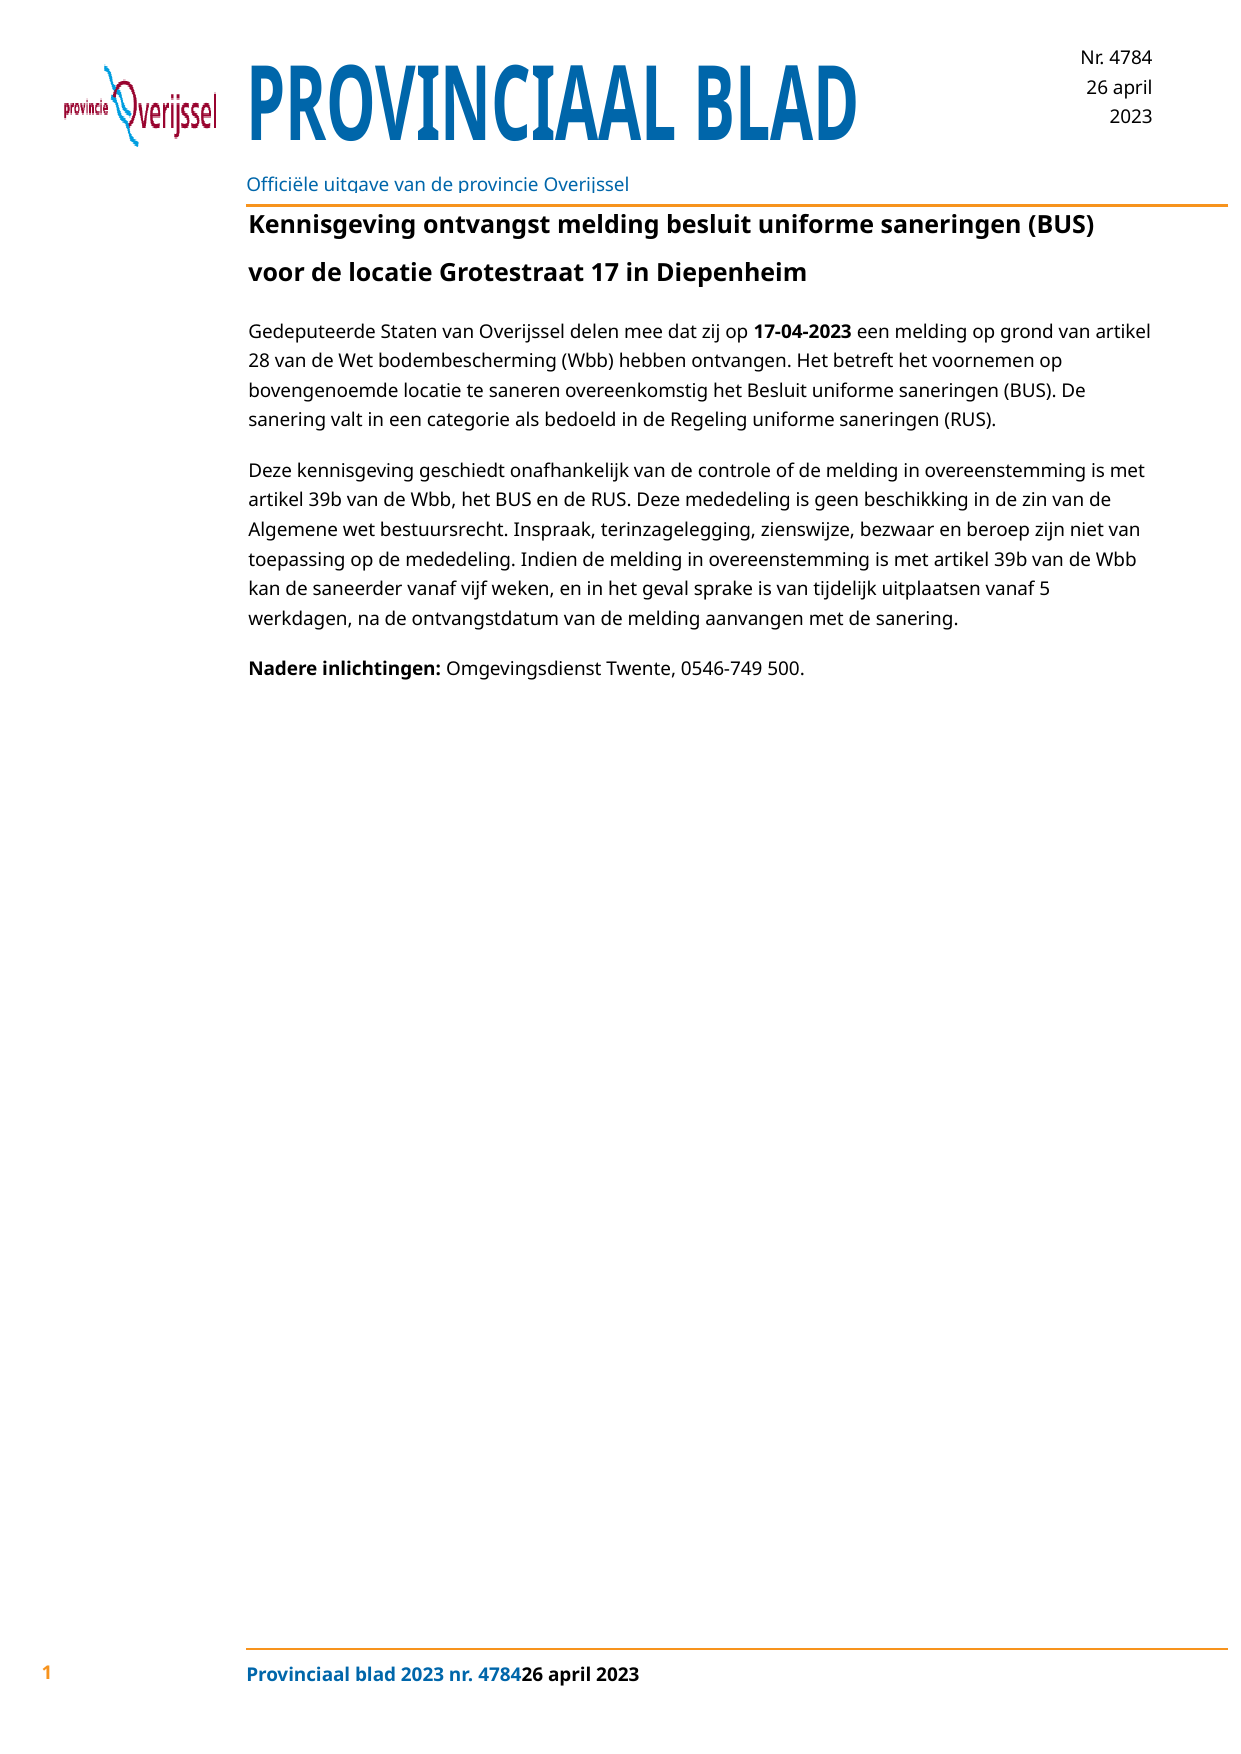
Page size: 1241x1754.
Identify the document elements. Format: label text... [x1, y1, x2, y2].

picture [41, 47, 231, 172]
text Deze kennisgeving geschiedt onafhankelijk van de controle of de melding in overeenstemming is met artikel 39b van de Wbb, het BUS en de RUS. Deze mededeling is geen beschikking in de zin van de Algemene wet bestuursrecht. Inspraak, terinzagelegging, zienswijze, bezwaar en beroep zijn niet van toepassing op de mededeling. Indien de melding in overeenstemming is met artikel 39b van de Wbb kan de saneerder vanaf vijf weken, en in het geval sprake is van tijdelijk uitplaatsen vanaf 5 werkdagen, na de ontvangstdatum van de melding aanvangen met de sanering. [248, 457, 1152, 631]
text Kennisgeving ontvangst melding besluit uniforme saneringen (BUS) voor de locatie Grotestraat 17 in Diepenheim [248, 207, 1152, 288]
text Gedeputeerde Staten van Overijssel delen mee dat zij op 17-04-2023 een melding op grond van artikel 28 van de Wet bodembescherming (Wbb) hebben ontvangen. Het betreft het voornemen op bovengenoemde locatie te saneren overeenkomstig het Besluit uniforme saneringen (BUS). De sanering valt in een categorie als bedoeld in de Regeling uniforme saneringen (RUS). [248, 318, 1152, 432]
text Nadere inlichtingen: Omgevingsdienst Twente, 0546-749 500. [248, 655, 1152, 681]
